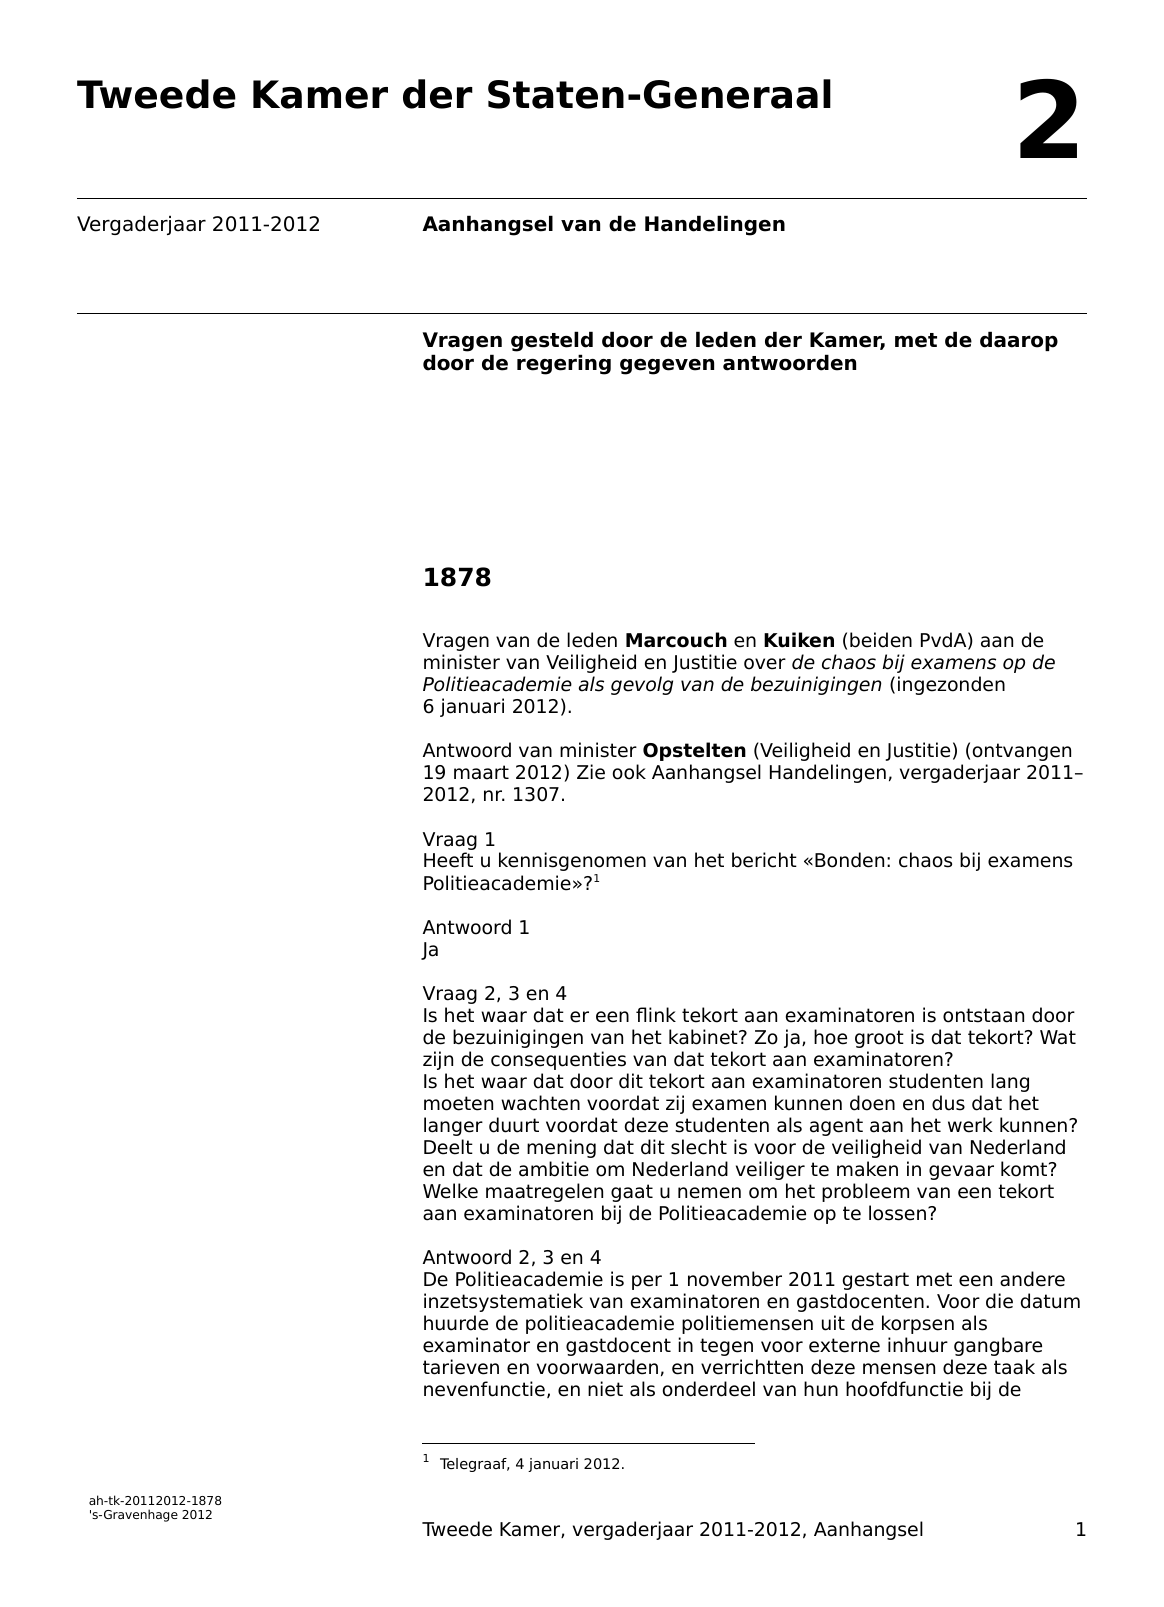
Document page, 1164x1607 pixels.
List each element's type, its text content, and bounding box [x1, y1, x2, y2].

text De Politieacademie is per 1 november 2011 gestart met een andere inzetsystematiek van examinatoren en gastdocenten. Voor die datum huurde de politieacademie politiemensen uit de korpsen als examinator en gastdocent in tegen voor externe inhuur gangbare tarieven en voorwaarden, en verrichtten deze mensen deze taak als nevenfunctie, en niet als onderdeel van hun hoofdfunctie bij de [422, 1269, 1087, 1401]
text Is het waar dat door dit tekort aan examinatoren studenten lang moeten wachten voordat zij examen kunnen doen en dus dat het langer duurt voordat deze studenten als agent aan het werk kunnen? [422, 1071, 1087, 1137]
table_cell Aanhangsel van de Handelingen [422, 199, 1087, 313]
text Is het waar dat er een flink tekort aan examinatoren is ontstaan door de bezuinigingen van het kabinet? Zo ja, hoe groot is dat tekort? Wat zijn de consequenties van dat tekort aan examinatoren? [422, 1005, 1087, 1071]
table_header Tweede Kamer der Staten-Generaal [77, 59, 886, 198]
table_cell Vergaderjaar 2011-2012 [77, 199, 422, 313]
text Deelt u de mening dat dit slecht is voor de veiligheid van Nederland en dat de ambitie om Nederland veiliger te maken in gevaar komt? Welke maatregelen gaat u nemen om het probleem van een tekort aan examinatoren bij de Politieacademie op te lossen? [422, 1137, 1087, 1224]
text Antwoord van minister Opstelten (Veiligheid en Justitie) (ontvangen 19 maart 2012) Zie ook Aanhangsel Handelingen, vergaderjaar 2011–2012, nr. 1307. [422, 740, 1087, 806]
text Antwoord 2, 3 en 4 [422, 1247, 1087, 1269]
text Heeft u kennisgenomen van het bericht «Bonden: chaos bij examens Politieacademie»? [422, 850, 1087, 894]
text 's-Gravenhage 2012 [88, 1508, 323, 1522]
text Ja [422, 938, 1087, 961]
text Vraag 1 [422, 828, 1087, 850]
table_header 2 [886, 59, 1087, 198]
text 1878 [422, 563, 1087, 592]
text Telegraaf, 4 januari 2012. [422, 1452, 1087, 1474]
text Vragen van de leden Marcouch en Kuiken (beiden PvdA) aan de minister van Veiligheid en Justitie over de chaos bij examens op de Politieacademie als gevolg van de bezuinigingen (ingezonden 6 januari 2012). [422, 630, 1087, 718]
table_cell [77, 314, 422, 375]
text Antwoord 1 [422, 917, 1087, 938]
table_cell Vragen gesteld door de leden der Kamer, met de daarop door de regering gegeven antwoorden [422, 314, 1087, 375]
text Vraag 2, 3 en 4 [422, 983, 1087, 1005]
text ah-tk-20112012-1878 [88, 1494, 323, 1508]
